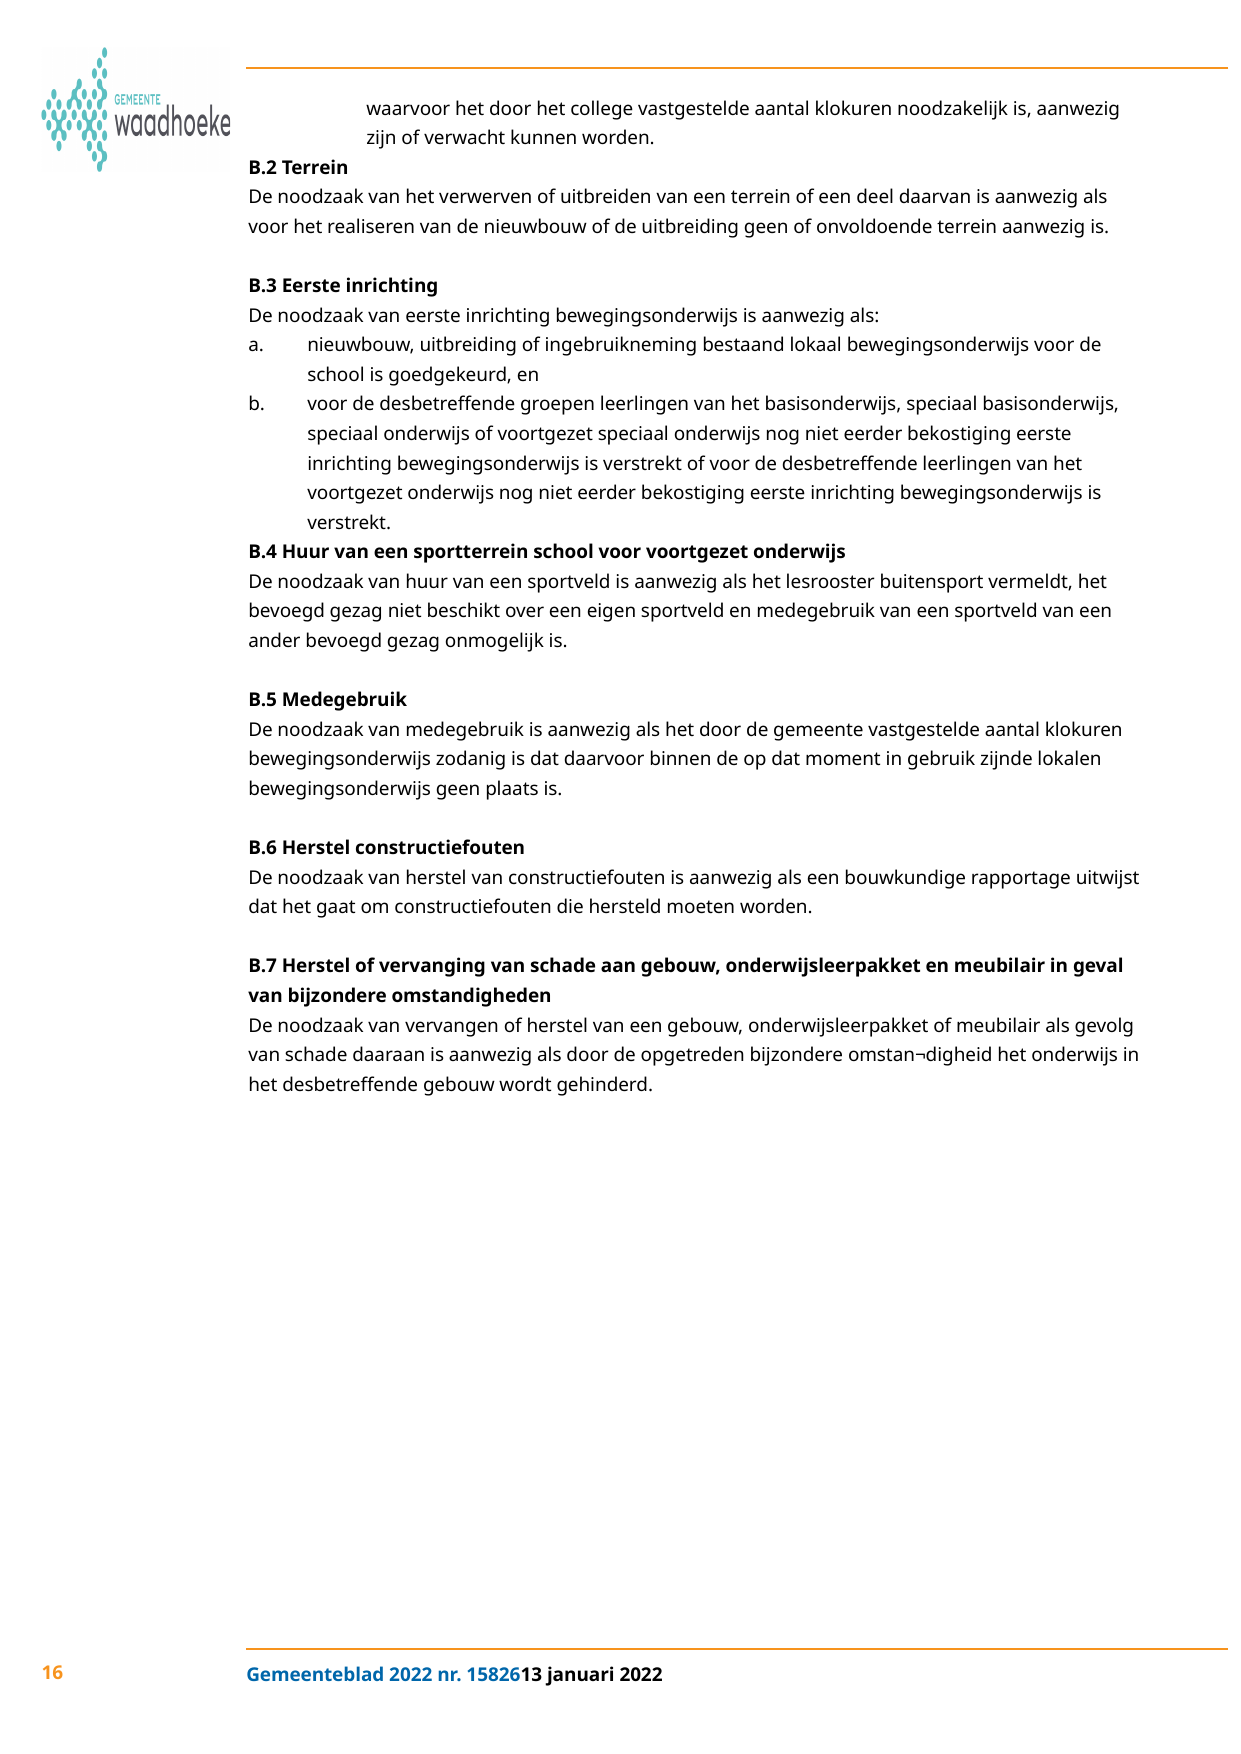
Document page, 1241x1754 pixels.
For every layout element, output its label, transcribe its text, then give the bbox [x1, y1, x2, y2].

text B.2 Terrein [248, 154, 1152, 180]
text De noodzaak van medegebruik is aanwezig als het door de gemeente vastgestelde aantal klokuren bewegingsonderwijs zodanig is dat daarvoor binnen de op dat moment in gebruik zijnde lokalen bewegingsonderwijs geen plaats is. [248, 716, 1152, 801]
list waarvoor het door het college vastgestelde aantal klokuren noodzakelijk is, aanwezig zijn of verwacht kunnen worden. [307, 95, 1152, 150]
text De noodzaak van het verwerven of uitbreiden van een terrein of een deel daarvan is aanwezig als voor het realiseren van de nieuwbouw of de uitbreiding geen of onvoldoende terrein aanwezig is. [248, 183, 1152, 239]
text De noodzaak van herstel van constructiefouten is aanwezig als een bouwkundige rapportage uitwijst dat het gaat om constructiefouten die hersteld moeten worden. [248, 864, 1152, 919]
text De noodzaak van eerste inrichting bewegingsonderwijs is aanwezig als: [248, 302, 1152, 328]
text B.5 Medegebruik [248, 686, 1152, 712]
list nieuwbouw, uitbreiding of ingebruikneming bestaand lokaal bewegingsonderwijs voor de school is goedgekeurd, en [248, 331, 1152, 387]
text B.6 Herstel constructiefouten [248, 834, 1152, 860]
list voor de desbetreffende groepen leerlingen van het basisonderwijs, speciaal basisonderwijs, speciaal onderwijs of voortgezet speciaal onderwijs nog niet eerder bekostiging eerste inrichting bewegingsonderwijs is verstrekt of voor de desbetreffende leerlingen van het voortgezet onderwijs nog niet eerder bekostiging eerste inrichting bewegingsonderwijs is verstrekt. [248, 391, 1152, 535]
text B.4 Huur van een sportterrein school voor voortgezet onderwijs [248, 538, 1152, 564]
text B.3 Eerste inrichting [248, 272, 1152, 298]
text B.7 Herstel of vervanging van schade aan gebouw, onderwijsleerpakket en meubilair in geval van bijzondere omstandigheden [248, 953, 1152, 1008]
text De noodzaak van huur van een sportveld is aanwezig als het lesrooster buitensport vermeldt, het bevoegd gezag niet beschikt over een eigen sportveld en medegebruik van een sportveld van een ander bevoegd gezag onmogelijk is. [248, 568, 1152, 653]
picture [41, 47, 231, 172]
text De noodzaak van vervangen of herstel van een gebouw, onderwijsleerpakket of meubilair als gevolg van schade daaraan is aanwezig als door de opgetreden bijzondere omstan¬digheid het onderwijs in het desbetreffende gebouw wordt gehinderd. [248, 1012, 1152, 1097]
